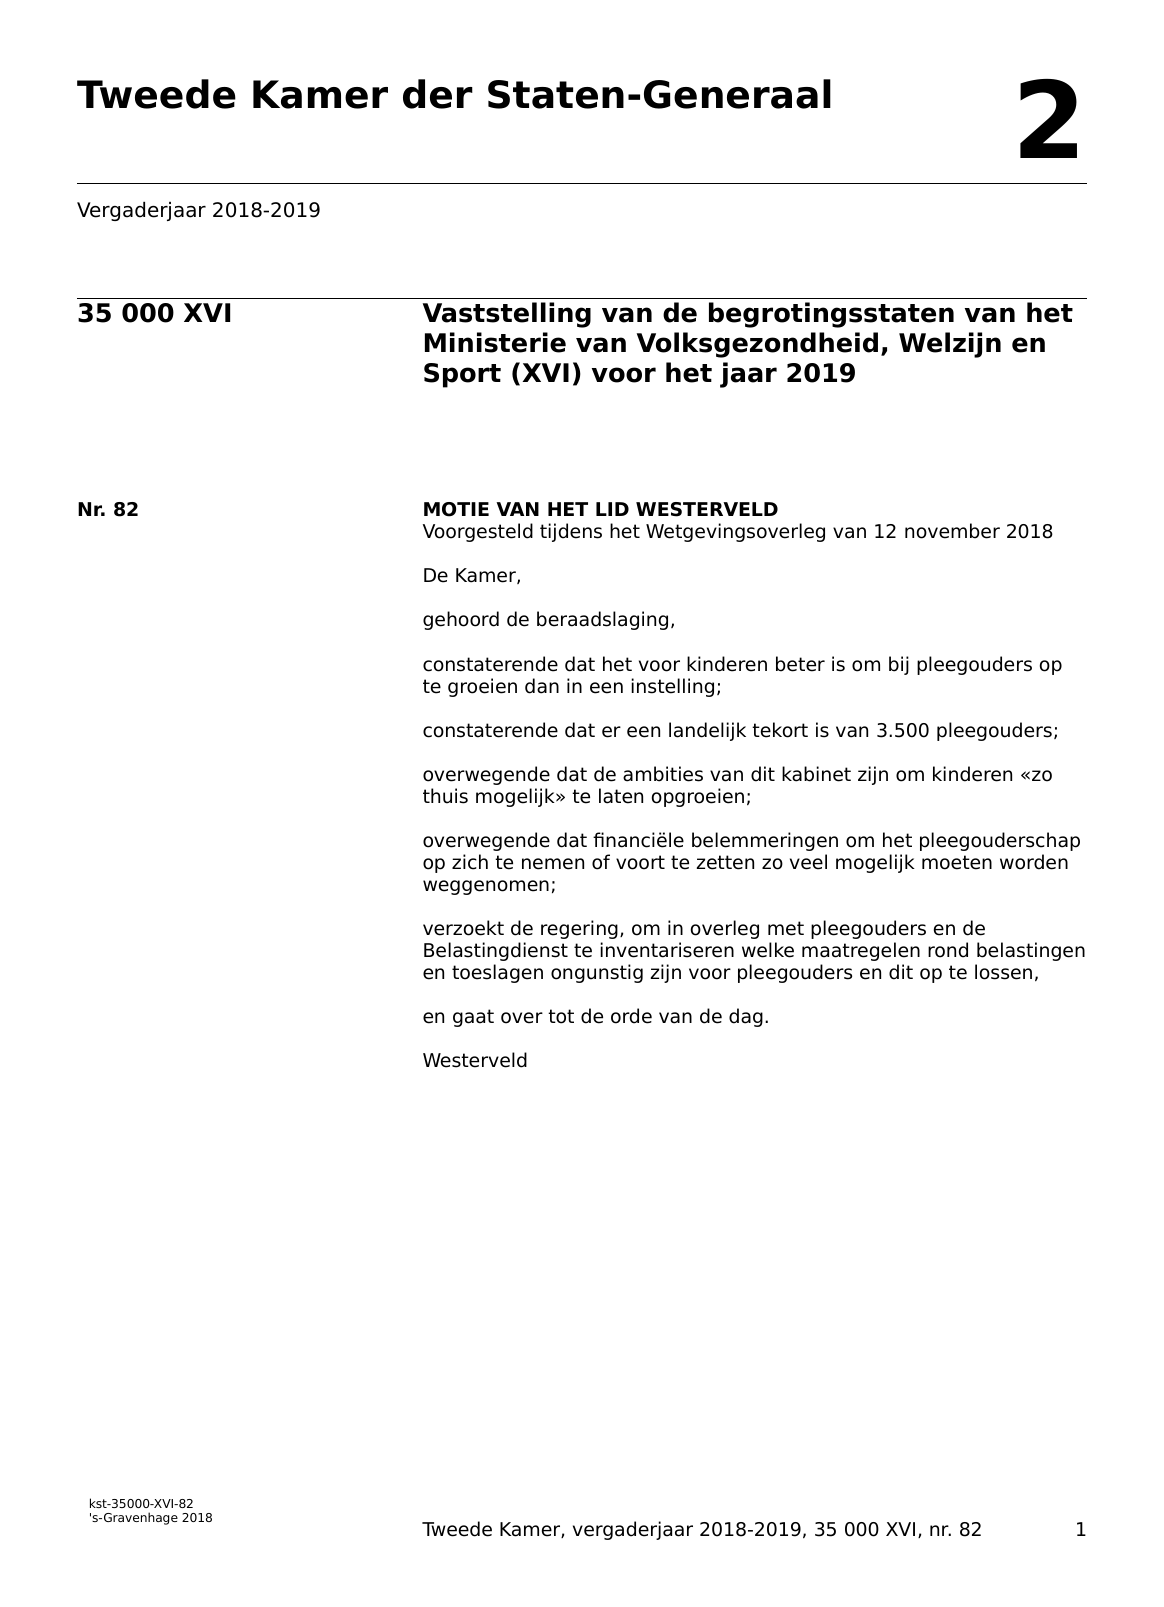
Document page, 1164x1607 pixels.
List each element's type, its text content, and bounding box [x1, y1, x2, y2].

text Westerveld [422, 1050, 1087, 1072]
text overwegende dat de ambities van dit kabinet zijn om kinderen «zo thuis mogelijk» te laten opgroeien; [422, 764, 1087, 808]
text De Kamer, [422, 565, 1087, 587]
text overwegende dat financiële belemmeringen om het pleegouderschap op zich te nemen of voort te zetten zo veel mogelijk moeten worden weggenomen; [422, 830, 1087, 896]
text 's-Gravenhage 2018 [88, 1511, 323, 1525]
text en gaat over tot de orde van de dag. [422, 1006, 1087, 1028]
table_header 2 [886, 59, 1087, 183]
text constaterende dat het voor kinderen beter is om bij pleegouders op te groeien dan in een instelling; [422, 653, 1087, 697]
subtitle 35 000 XVI Vaststelling van de begrotingsstaten van het Ministerie van Volksgezondheid, Welzijn en Sport (XVI) voor het jaar 2019 [77, 299, 1087, 388]
table_cell Vergaderjaar 2018-2019 [77, 184, 1087, 298]
subtitle Nr. 82 MOTIE VAN HET LID WESTERVELD [77, 499, 1087, 521]
table_header Tweede Kamer der Staten-Generaal [77, 59, 886, 183]
text gehoord de beraadslaging, [422, 609, 1087, 631]
text constaterende dat er een landelijk tekort is van 3.500 pleegouders; [422, 720, 1087, 742]
text verzoekt de regering, om in overleg met pleegouders en de Belastingdienst te inventariseren welke maatregelen rond belastingen en toeslagen ongunstig zijn voor pleegouders en dit op te lossen, [422, 918, 1087, 984]
text kst-35000-XVI-82 [88, 1497, 323, 1511]
text Voorgesteld tijdens het Wetgevingsoverleg van 12 november 2018 [422, 521, 1087, 543]
